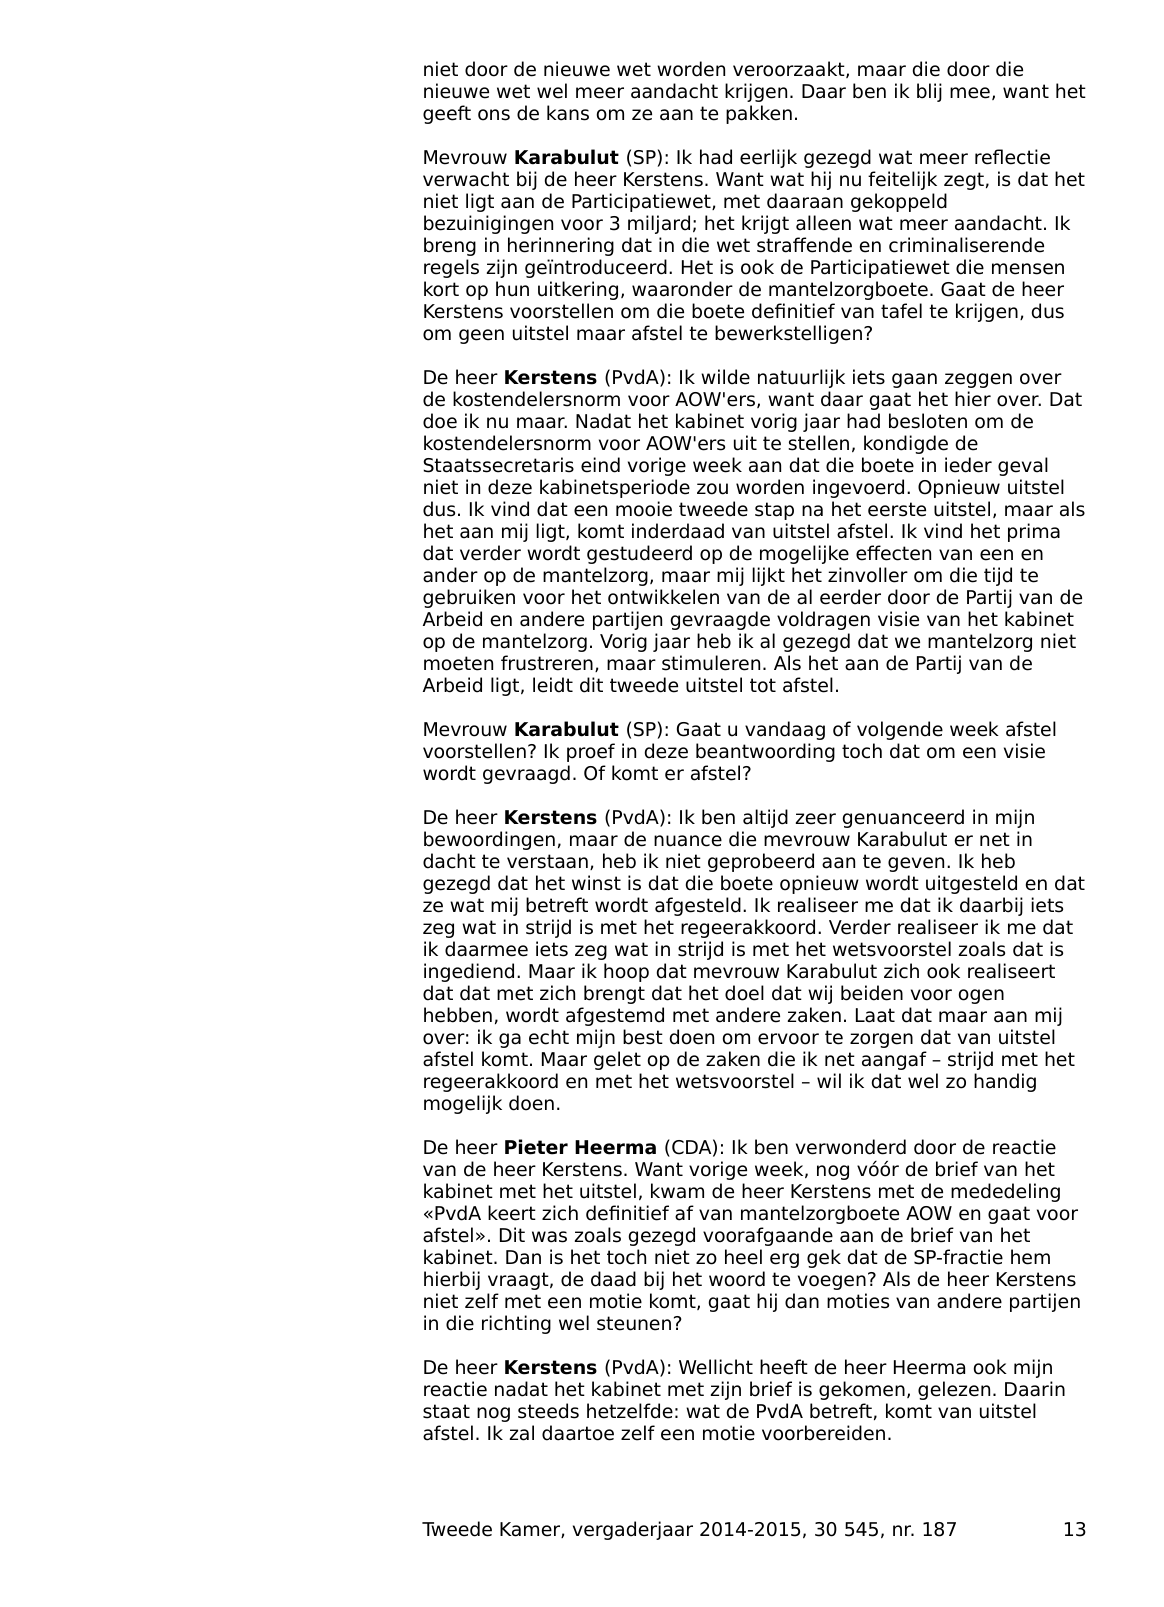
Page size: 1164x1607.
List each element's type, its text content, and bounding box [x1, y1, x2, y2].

text Mevrouw Karabulut (SP): Gaat u vandaag of volgende week afstel voorstellen? Ik proef in deze beantwoording toch dat om een visie wordt gevraagd. Of komt er afstel? [422, 719, 1087, 785]
text De heer Kerstens (PvdA): Wellicht heeft de heer Heerma ook mijn reactie nadat het kabinet met zijn brief is gekomen, gelezen. Daarin staat nog steeds hetzelfde: wat de PvdA betreft, komt van uitstel afstel. Ik zal daartoe zelf een motie voorbereiden. [422, 1357, 1087, 1445]
text De heer Kerstens (PvdA): Ik wilde natuurlijk iets gaan zeggen over de kostendelersnorm voor AOW'ers, want daar gaat het hier over. Dat doe ik nu maar. Nadat het kabinet vorig jaar had besloten om de kostendelersnorm voor AOW'ers uit te stellen, kondigde de Staatssecretaris eind vorige week aan dat die boete in ieder geval niet in deze kabinetsperiode zou worden ingevoerd. Opnieuw uitstel dus. Ik vind dat een mooie tweede stap na het eerste uitstel, maar als het aan mij ligt, komt inderdaad van uitstel afstel. Ik vind het prima dat verder wordt gestudeerd op de mogelijke effecten van een en ander op de mantelzorg, maar mij lijkt het zinvoller om die tijd te gebruiken voor het ontwikkelen van de al eerder door de Partij van de Arbeid en andere partijen gevraagde voldragen visie van het kabinet op de mantelzorg. Vorig jaar heb ik al gezegd dat we mantelzorg niet moeten frustreren, maar stimuleren. Als het aan de Partij van de Arbeid ligt, leidt dit tweede uitstel tot afstel. [422, 367, 1087, 697]
text Mevrouw Karabulut (SP): Ik had eerlijk gezegd wat meer reflectie verwacht bij de heer Kerstens. Want wat hij nu feitelijk zegt, is dat het niet ligt aan de Participatiewet, met daaraan gekoppeld bezuinigingen voor 3 miljard; het krijgt alleen wat meer aandacht. Ik breng in herinnering dat in die wet straffende en criminaliserende regels zijn geïntroduceerd. Het is ook de Participatiewet die mensen kort op hun uitkering, waaronder de mantelzorgboete. Gaat de heer Kerstens voorstellen om die boete definitief van tafel te krijgen, dus om geen uitstel maar afstel te bewerkstelligen? [422, 147, 1087, 345]
text niet door de nieuwe wet worden veroorzaakt, maar die door die nieuwe wet wel meer aandacht krijgen. Daar ben ik blij mee, want het geeft ons de kans om ze aan te pakken. [422, 59, 1087, 125]
text De heer Kerstens (PvdA): Ik ben altijd zeer genuanceerd in mijn bewoordingen, maar de nuance die mevrouw Karabulut er net in dacht te verstaan, heb ik niet geprobeerd aan te geven. Ik heb gezegd dat het winst is dat die boete opnieuw wordt uitgesteld en dat ze wat mij betreft wordt afgesteld. Ik realiseer me dat ik daarbij iets zeg wat in strijd is met het regeerakkoord. Verder realiseer ik me dat ik daarmee iets zeg wat in strijd is met het wetsvoorstel zoals dat is ingediend. Maar ik hoop dat mevrouw Karabulut zich ook realiseert dat dat met zich brengt dat het doel dat wij beiden voor ogen hebben, wordt afgestemd met andere zaken. Laat dat maar aan mij over: ik ga echt mijn best doen om ervoor te zorgen dat van uitstel afstel komt. Maar gelet op de zaken die ik net aangaf – strijd met het regeerakkoord en met het wetsvoorstel – wil ik dat wel zo handig mogelijk doen. [422, 807, 1087, 1115]
text De heer Pieter Heerma (CDA): Ik ben verwonderd door de reactie van de heer Kerstens. Want vorige week, nog vóór de brief van het kabinet met het uitstel, kwam de heer Kerstens met de mededeling «PvdA keert zich definitief af van mantelzorgboete AOW en gaat voor afstel». Dit was zoals gezegd voorafgaande aan de brief van het kabinet. Dan is het toch niet zo heel erg gek dat de SP-fractie hem hierbij vraagt, de daad bij het woord te voegen? Als de heer Kerstens niet zelf met een motie komt, gaat hij dan moties van andere partijen in die richting wel steunen? [422, 1137, 1087, 1335]
